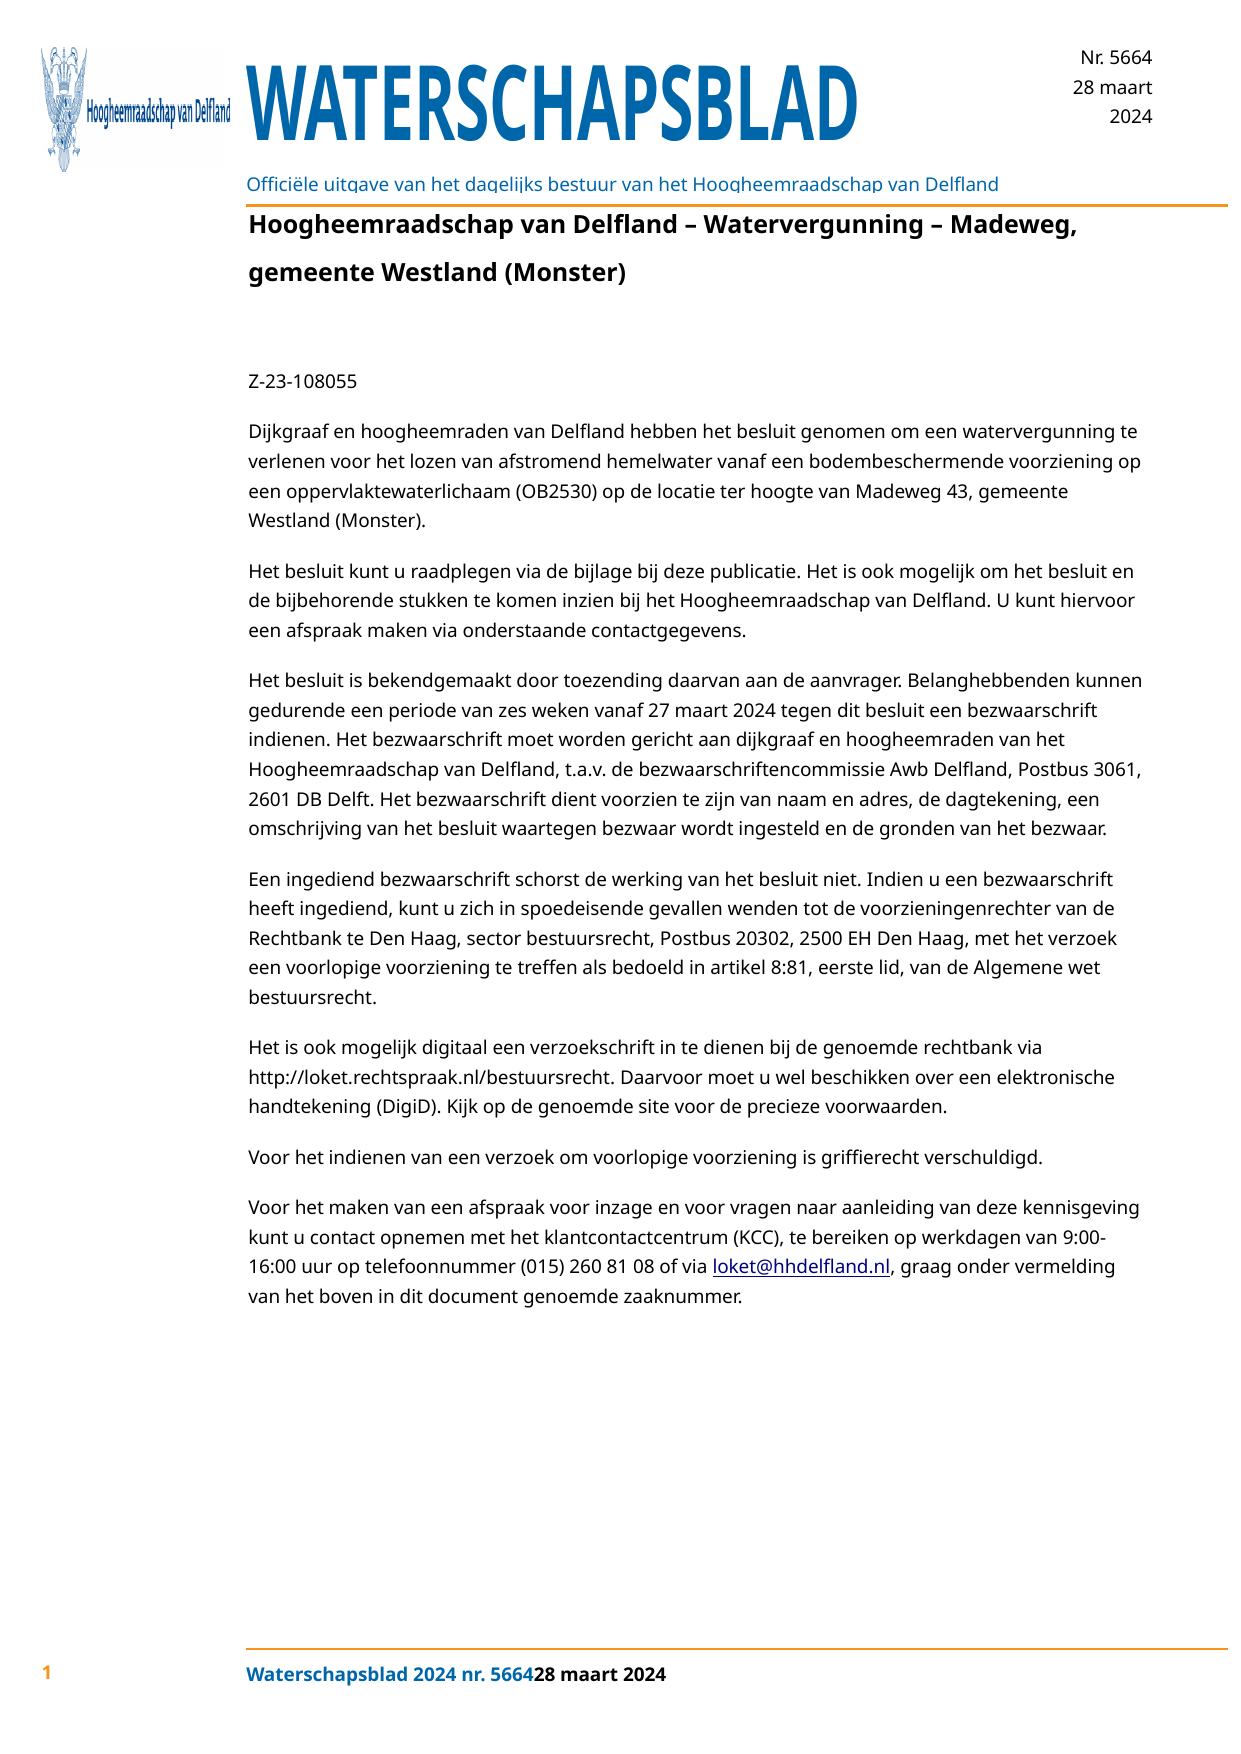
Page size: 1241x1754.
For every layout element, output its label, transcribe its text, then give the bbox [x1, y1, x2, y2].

text Het besluit is bekendgemaakt door toezending daarvan aan de aanvrager. Belanghebbenden kunnen gedurende een periode van zes weken vanaf 27 maart 2024 tegen dit besluit een bezwaarschrift indienen. Het bezwaarschrift moet worden gericht aan dijkgraaf en hoogheemraden van het Hoogheemraadschap van Delfland, t.a.v. de bezwaarschriftencommissie Awb Delfland, Postbus 3061, 2601 DB Delft. Het bezwaarschrift dient voorzien te zijn van naam en adres, de dagtekening, een omschrijving van het besluit waartegen bezwaar wordt ingesteld en de gronden van het bezwaar. [248, 667, 1152, 841]
picture [41, 47, 231, 172]
text Hoogheemraadschap van Delfland – Watervergunning – Madeweg, gemeente Westland (Monster) [248, 207, 1152, 288]
text Een ingediend bezwaarschrift schorst de werking van het besluit niet. Indien u een bezwaarschrift heeft ingediend, kunt u zich in spoedeisende gevallen wenden tot de voorzieningenrechter van de Rechtbank te Den Haag, sector bestuursrecht, Postbus 20302, 2500 EH Den Haag, met het verzoek een voorlopige voorziening te treffen als bedoeld in artikel 8:81, eerste lid, van de Algemene wet bestuursrecht. [248, 866, 1152, 1010]
text Dijkgraaf en hoogheemraden van Delfland hebben het besluit genomen om een watervergunning te verlenen voor het lozen van afstromend hemelwater vanaf een bodembeschermende voorziening op een oppervlaktewaterlichaam (OB2530) op de locatie ter hoogte van Madeweg 43, gemeente Westland (Monster). [248, 419, 1152, 533]
text Z-23-108055 [248, 368, 1152, 394]
text Het besluit kunt u raadplegen via de bijlage bij deze publicatie. Het is ook mogelijk om het besluit en de bijbehorende stukken te komen inzien bij het Hoogheemraadschap van Delfland. U kunt hiervoor een afspraak maken via onderstaande contactgegevens. [248, 558, 1152, 643]
text Het is ook mogelijk digitaal een verzoekschrift in te dienen bij de genoemde rechtbank via http://loket.rechtspraak.nl/bestuursrecht. Daarvoor moet u wel beschikken over een elektronische handtekening (DigiD). Kijk op de genoemde site voor de precieze voorwaarden. [248, 1034, 1152, 1119]
text Voor het indienen van een verzoek om voorlopige voorziening is griffierecht verschuldigd. [248, 1144, 1152, 1170]
text Voor het maken van een afspraak voor inzage en voor vragen naar aanleiding van deze kennisgeving kunt u contact opnemen met het klantcontactcentrum (KCC), te bereiken op werkdagen van 9:00-16:00 uur op telefoonnummer (015) 260 81 08 of via loket@hhdelfland.nl, graag onder vermelding van het boven in dit document genoemde zaaknummer. [248, 1194, 1152, 1309]
